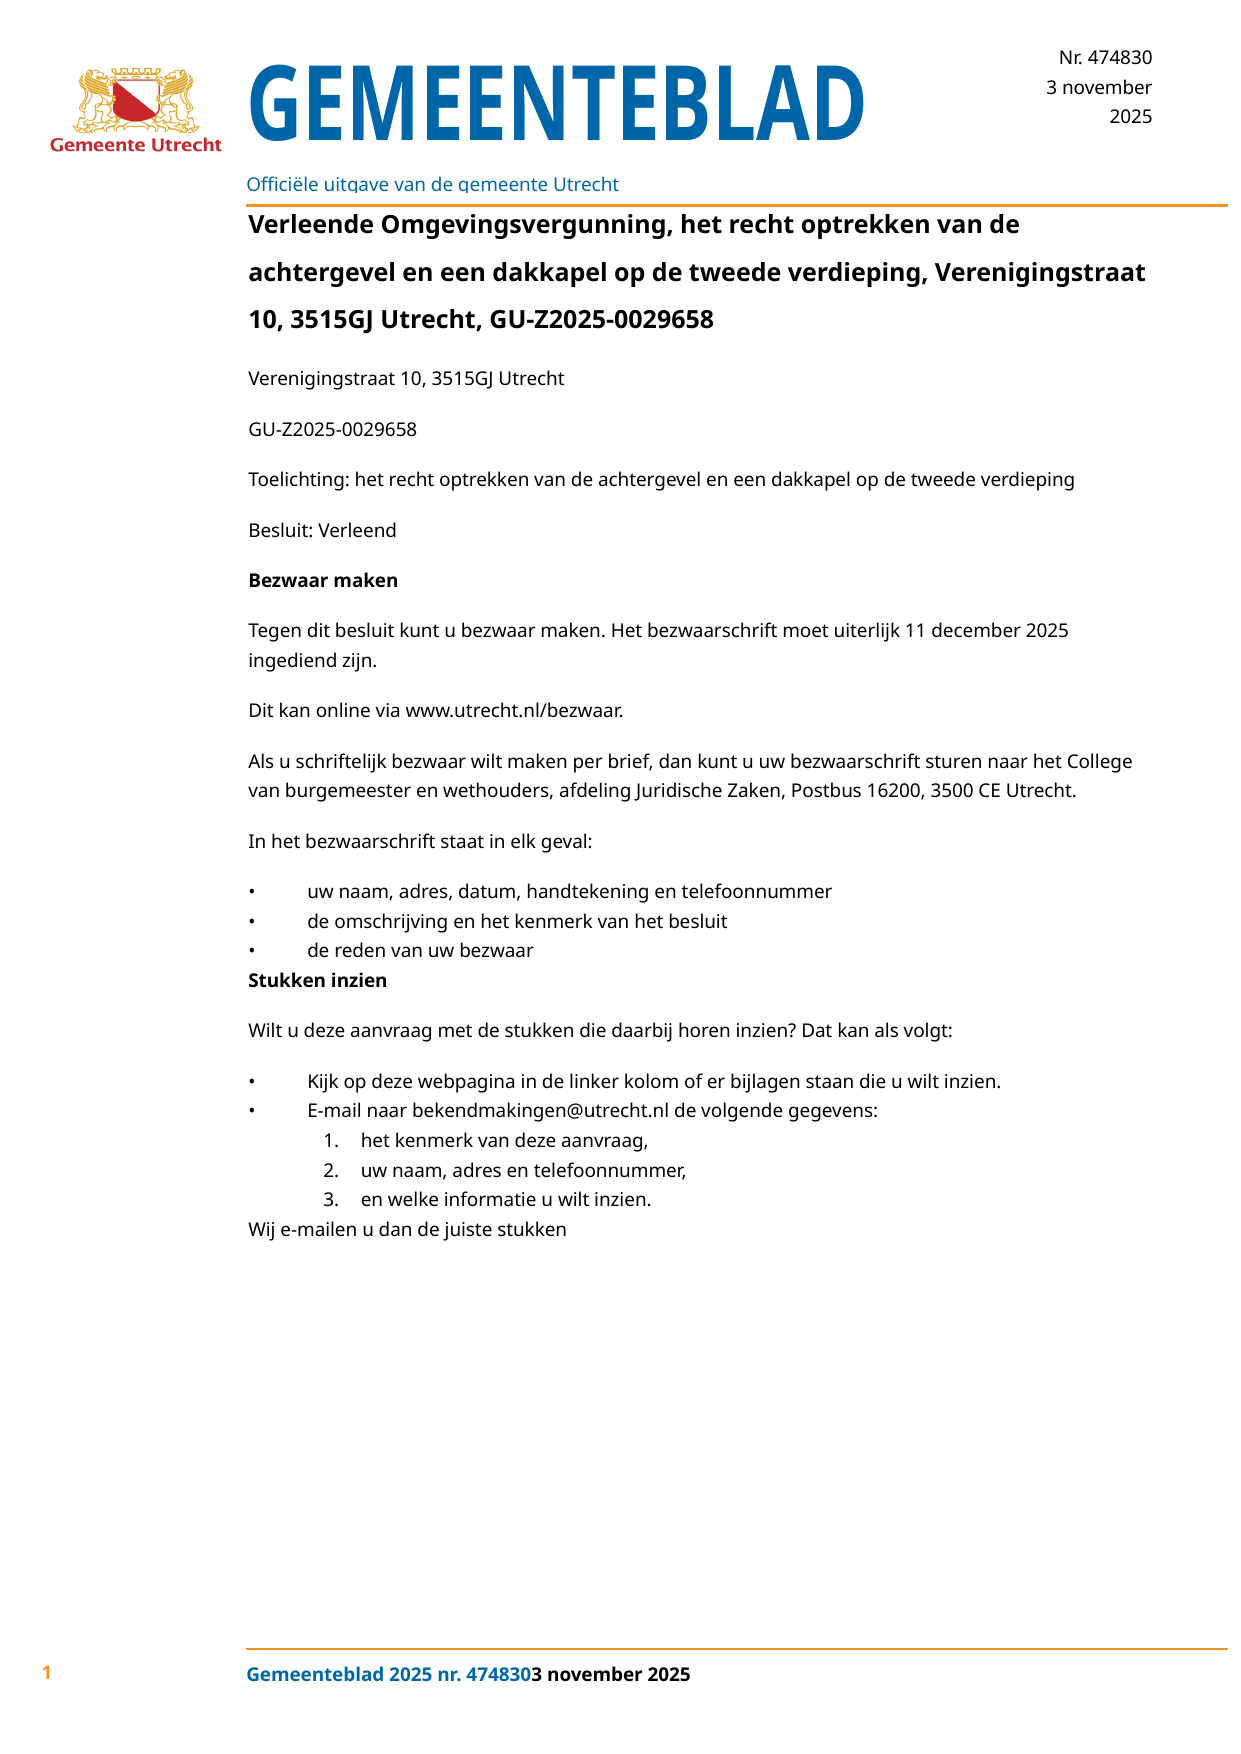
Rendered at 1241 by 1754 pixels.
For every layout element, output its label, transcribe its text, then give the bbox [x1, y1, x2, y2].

text Als u schriftelijk bezwaar wilt maken per brief, dan kunt u uw bezwaarschrift sturen naar het College van burgemeester en wethouders, afdeling Juridische Zaken, Postbus 16200, 3500 CE Utrecht. [248, 748, 1152, 803]
list Kijk op deze webpagina in de linker kolom of er bijlagen staan die u wilt inzien. [248, 1068, 1152, 1094]
text Bezwaar maken [248, 567, 1152, 593]
text Toelichting: het recht optrekken van de achtergevel en een dakkapel op de tweede verdieping [248, 466, 1152, 492]
list de reden van uw bezwaar [248, 938, 1152, 963]
text GU-Z2025-0029658 [248, 416, 1152, 442]
text Verenigingstraat 10, 3515GJ Utrecht [248, 366, 1152, 391]
text Stukken inzien [248, 967, 1152, 993]
list het kenmerk van deze aanvraag, [323, 1127, 1152, 1153]
list uw naam, adres en telefoonnummer, [323, 1157, 1152, 1182]
text Besluit: Verleend [248, 517, 1152, 542]
text Tegen dit besluit kunt u bezwaar maken. Het bezwaarschrift moet uiterlijk 11 december 2025 ingediend zijn. [248, 618, 1152, 673]
list uw naam, adres, datum, handtekening en telefoonnummer [248, 878, 1152, 904]
list en welke informatie u wilt inzien. [323, 1186, 1152, 1212]
text In het bezwaarschrift staat in elk geval: [248, 828, 1152, 854]
list de omschrijving en het kenmerk van het besluit [248, 908, 1152, 934]
text Wij e-mailen u dan de juiste stukken [248, 1216, 1152, 1242]
text Wilt u deze aanvraag met de stukken die daarbij horen inzien? Dat kan als volgt: [248, 1018, 1152, 1043]
picture [41, 47, 231, 172]
text Verleende Omgevingsvergunning, het recht optrekken van de achtergevel en een dakkapel op de tweede verdieping, Verenigingstraat 10, 3515GJ Utrecht, GU-Z2025-0029658 [248, 207, 1152, 336]
text Dit kan online via www.utrecht.nl/bezwaar. [248, 698, 1152, 723]
list E-mail naar bekendmakingen@utrecht.nl de volgende gegevens: [248, 1098, 1152, 1123]
